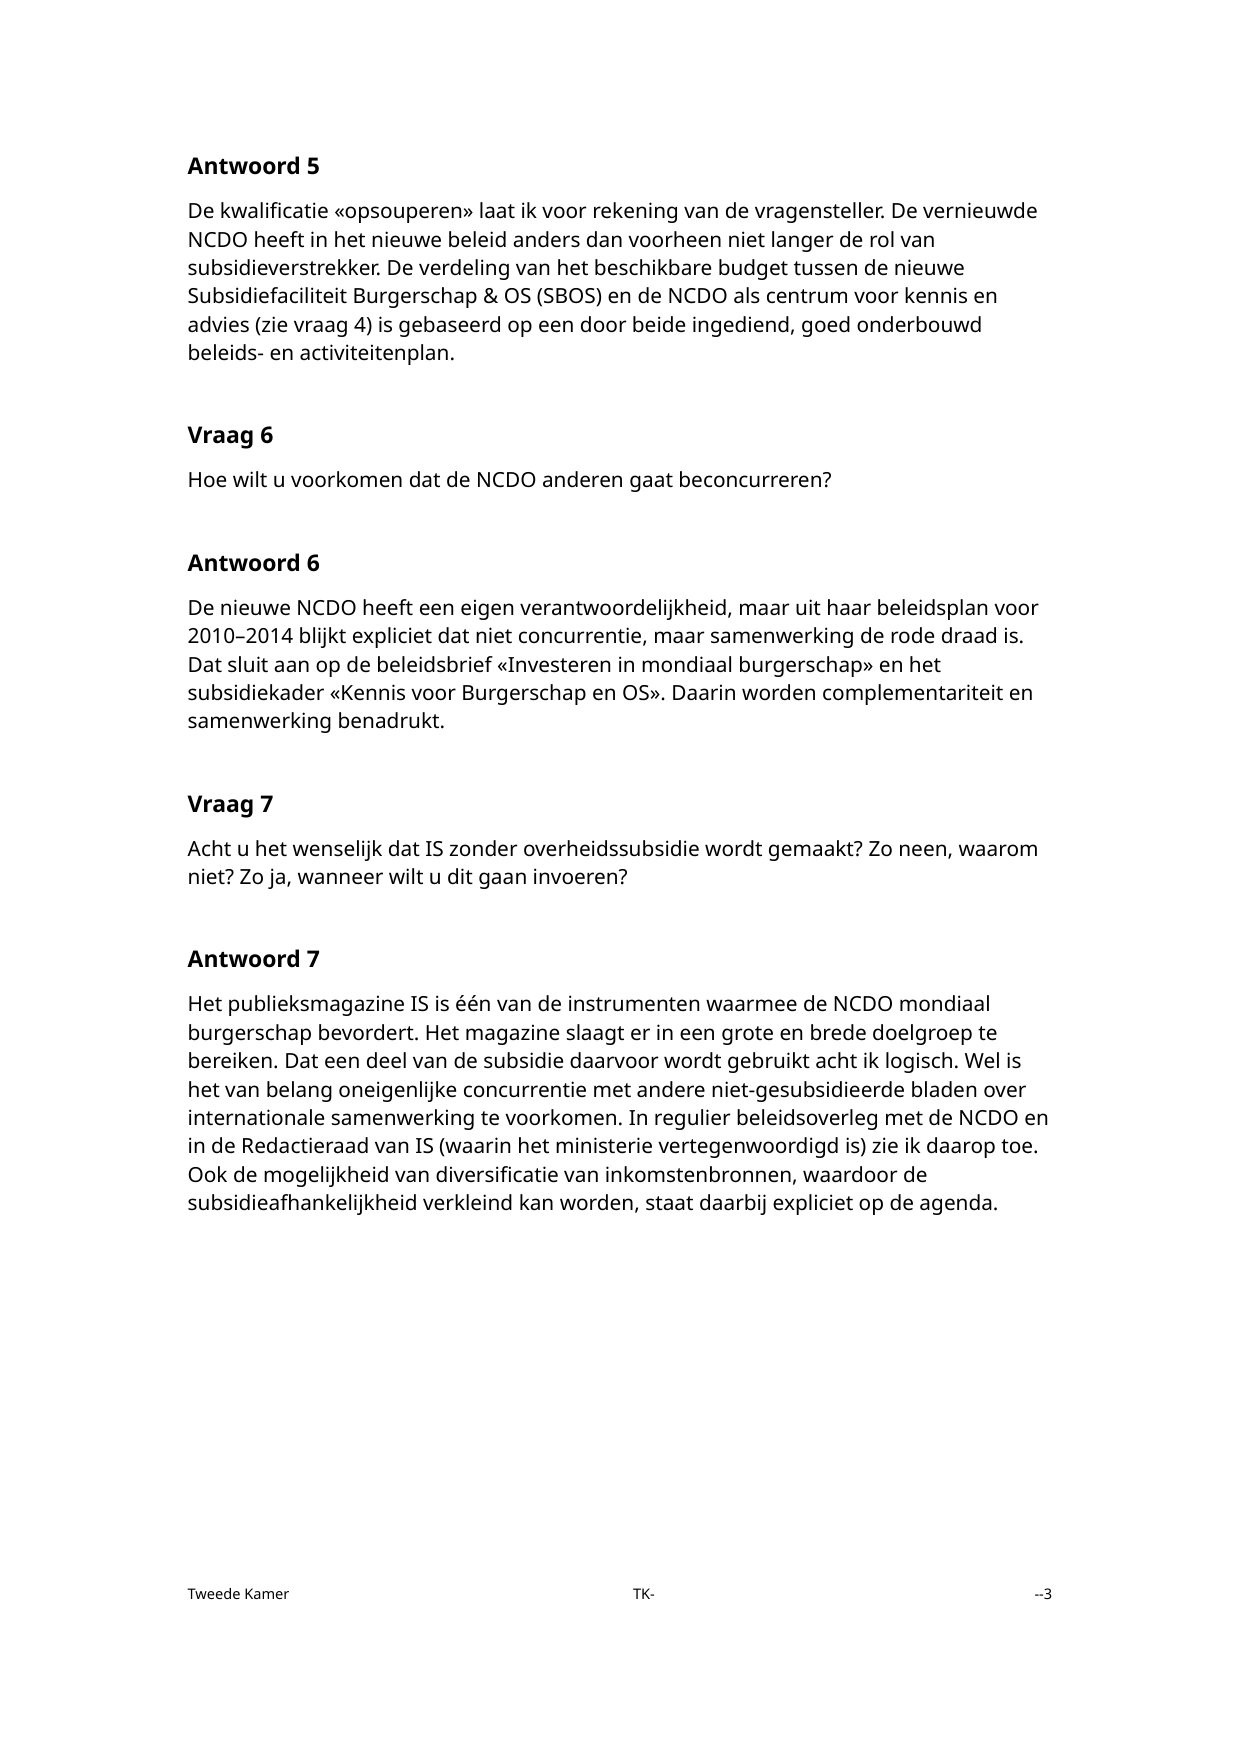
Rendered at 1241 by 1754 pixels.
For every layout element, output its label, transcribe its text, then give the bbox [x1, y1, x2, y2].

text De nieuwe NCDO heeft een eigen verantwoordelijkheid, maar uit haar beleidsplan voor 2010–2014 blijkt expliciet dat niet concurrentie, maar samenwerking de rode draad is. Dat sluit aan op de beleidsbrief «Investeren in mondiaal burgerschap» en het subsidiekader «Kennis voor Burgerschap en OS». Daarin worden complementariteit en samenwerking benadrukt. [187, 593, 1053, 735]
text Acht u het wenselijk dat IS zonder overheidssubsidie wordt gemaakt? Zo neen, waarom niet? Zo ja, wanneer wilt u dit gaan invoeren? [187, 834, 1053, 891]
subtitle Antwoord 6 [187, 547, 1053, 578]
text Het publieksmagazine IS is één van de instrumenten waarmee de NCDO mondiaal burgerschap bevordert. Het magazine slaagt er in een grote en brede doelgroep te bereiken. Dat een deel van de subsidie daarvoor wordt gebruikt acht ik logisch. Wel is het van belang oneigenlijke concurrentie met andere niet-gesubsidieerde bladen over internationale samenwerking te voorkomen. In regulier beleidsoverleg met de NCDO en in de Redactieraad van IS (waarin het ministerie vertegenwoordigd is) zie ik daarop toe. Ook de mogelijkheid van diversificatie van inkomstenbronnen, waardoor de subsidieafhankelijkheid verkleind kan worden, staat daarbij expliciet op de agenda. [187, 989, 1053, 1217]
subtitle Vraag 6 [187, 419, 1053, 451]
subtitle Antwoord 7 [187, 943, 1053, 974]
text Hoe wilt u voorkomen dat de NCDO anderen gaat beconcurreren? [187, 466, 1053, 494]
subtitle Vraag 7 [187, 787, 1053, 819]
subtitle Antwoord 5 [187, 150, 1053, 181]
text De kwalificatie «opsouperen» laat ik voor rekening van de vragensteller. De vernieuwde NCDO heeft in het nieuwe beleid anders dan voorheen niet langer de rol van subsidieverstrekker. De verdeling van het beschikbare budget tussen de nieuwe Subsidiefaciliteit Burgerschap & OS (SBOS) en de NCDO als centrum voor kennis en advies (zie vraag 4) is gebaseerd op een door beide ingediend, goed onderbouwd beleids- en activiteitenplan. [187, 196, 1053, 367]
